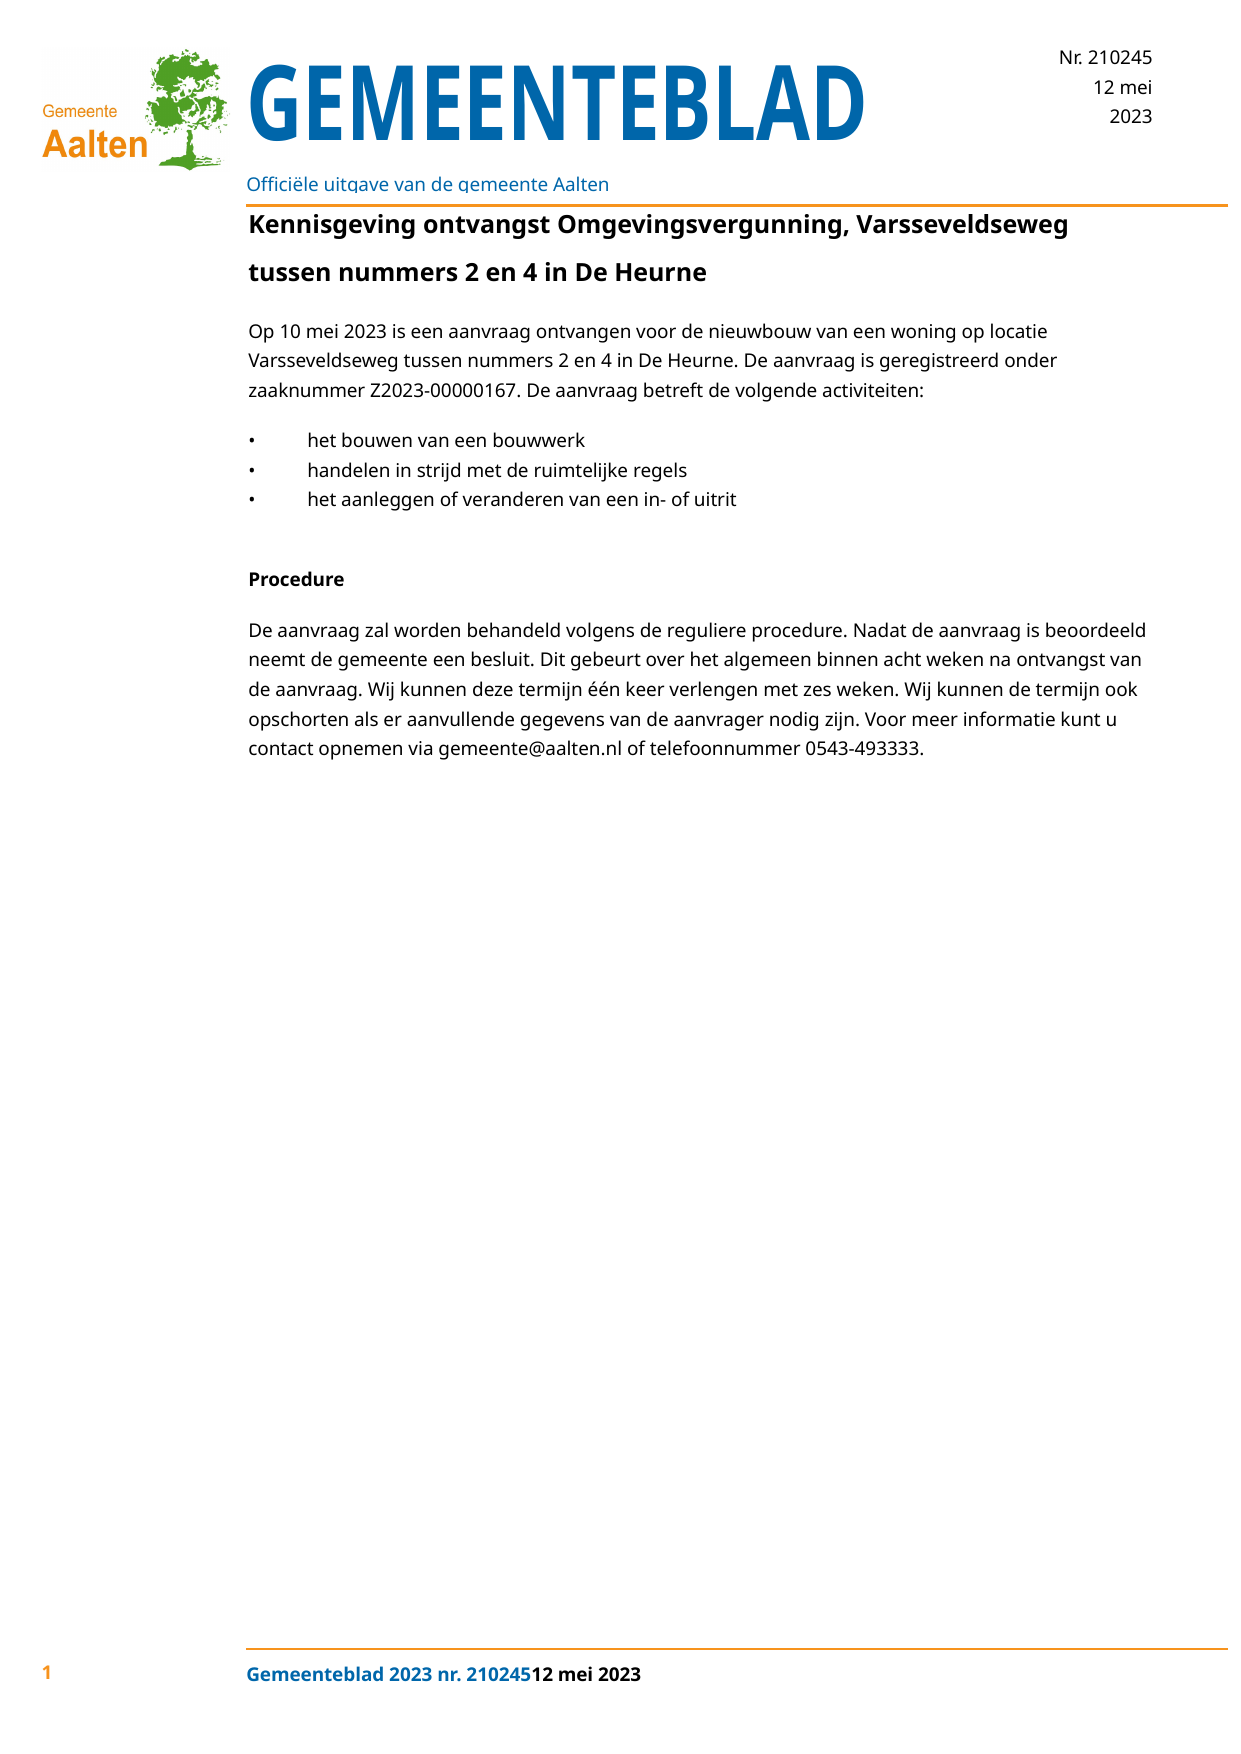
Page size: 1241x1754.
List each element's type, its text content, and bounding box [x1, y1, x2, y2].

list het aanleggen of veranderen van een in- of uitrit [248, 487, 1152, 512]
text Op 10 mei 2023 is een aanvraag ontvangen voor de nieuwbouw van een woning op locatie Varsseveldseweg tussen nummers 2 en 4 in De Heurne. De aanvraag is geregistreerd onder zaaknummer Z2023-00000167. De aanvraag betreft de volgende activiteiten: [248, 318, 1152, 403]
text De aanvraag zal worden behandeld volgens de reguliere procedure. Nadat de aanvraag is beoordeeld neemt de gemeente een besluit. Dit gebeurt over het algemeen binnen acht weken na ontvangst van de aanvraag. Wij kunnen deze termijn één keer verlengen met zes weken. Wij kunnen de termijn ook opschorten als er aanvullende gegevens van de aanvrager nodig zijn. Voor meer informatie kunt u contact opnemen via gemeente@aalten.nl of telefoonnummer 0543-493333. [248, 617, 1152, 761]
picture [41, 47, 231, 172]
text Procedure [248, 567, 1152, 592]
text Kennisgeving ontvangst Omgevingsvergunning, Varsseveldseweg tussen nummers 2 en 4 in De Heurne [248, 207, 1152, 288]
list handelen in strijd met de ruimtelijke regels [248, 457, 1152, 483]
list het bouwen van een bouwwerk [248, 427, 1152, 453]
